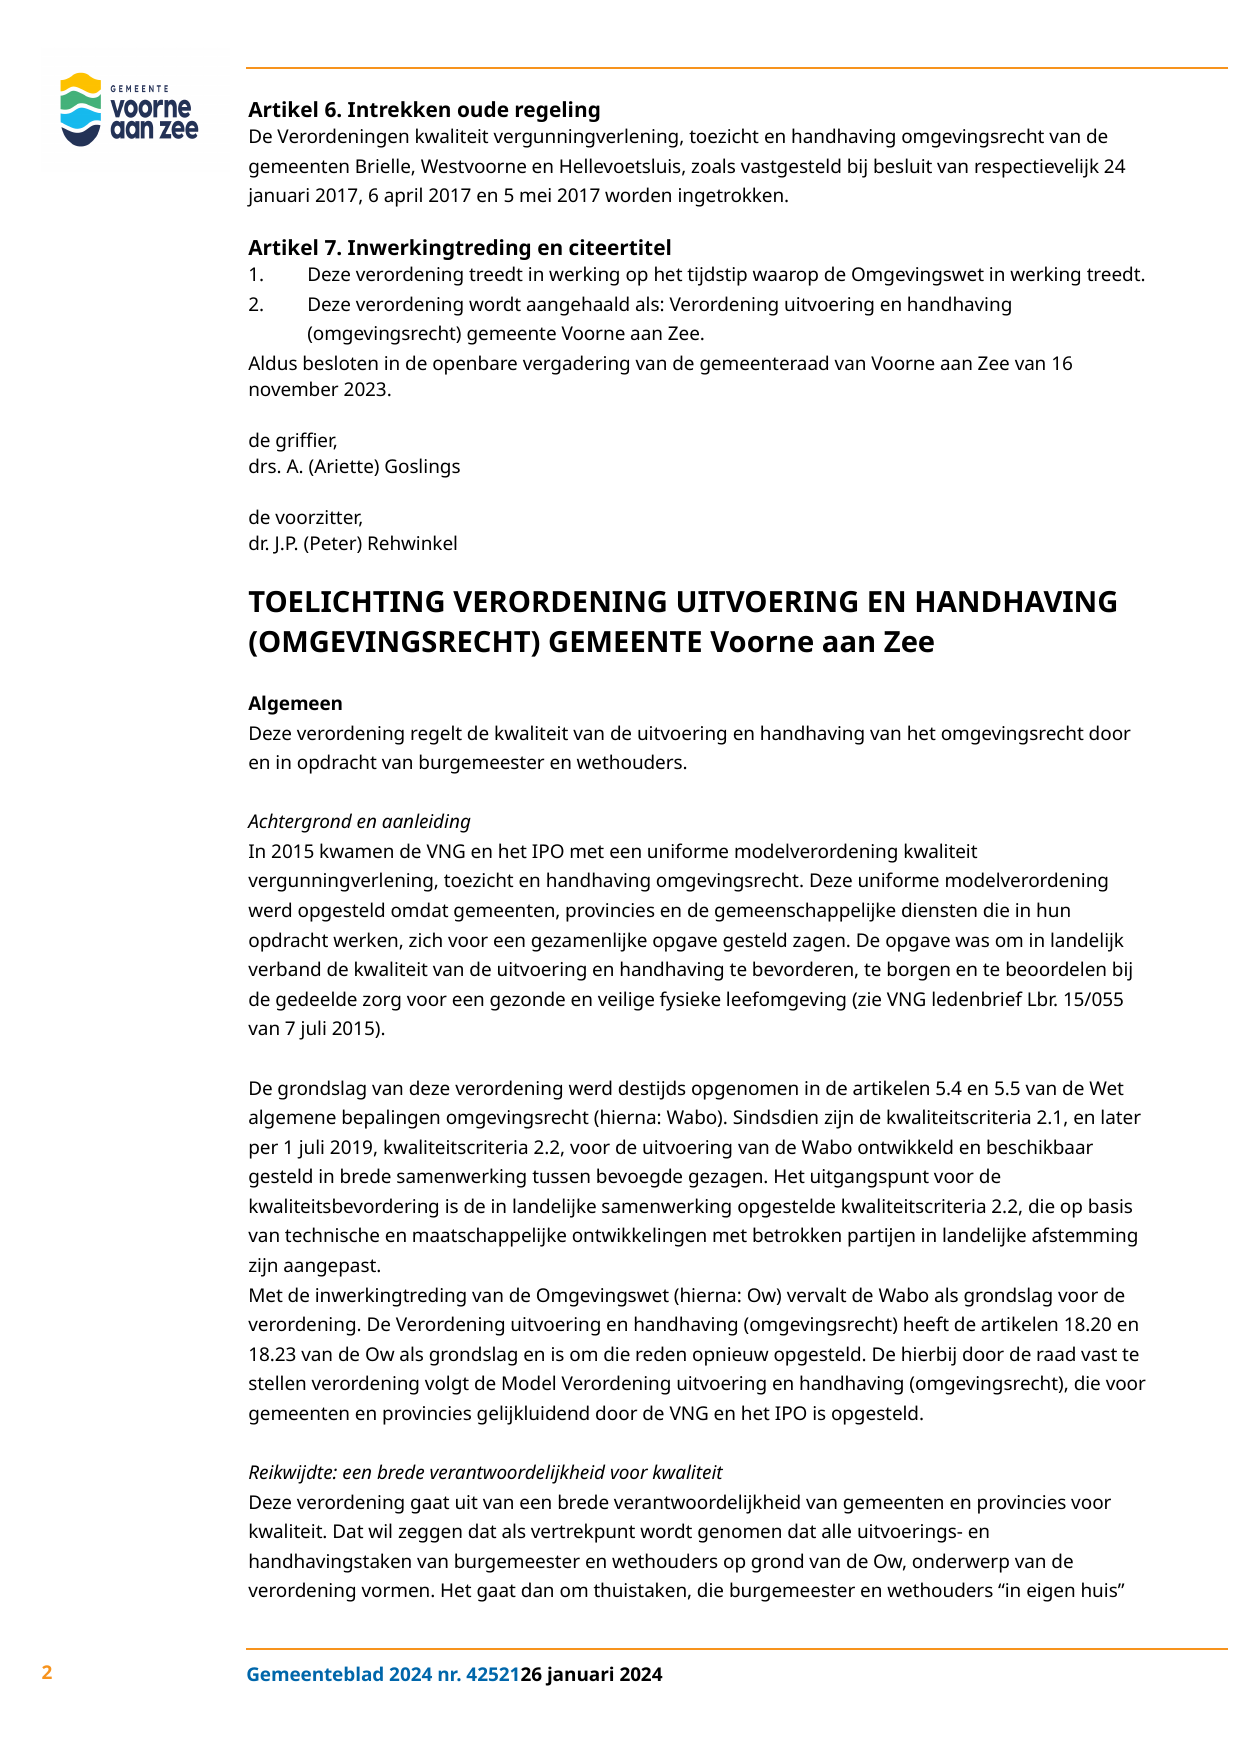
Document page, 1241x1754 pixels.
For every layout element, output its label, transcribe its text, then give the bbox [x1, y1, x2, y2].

text TOELICHTING VERORDENING UITVOERING EN HANDHAVING (OMGEVINGSRECHT) GEMEENTE Voorne aan Zee [248, 582, 1152, 661]
list Deze verordening treedt in werking op het tijdstip waarop de Omgevingswet in werking treedt. [248, 261, 1152, 287]
list Deze verordening wordt aangehaald als: Verordening uitvoering en handhaving (omgevingsrecht) gemeente Voorne aan Zee. [248, 291, 1152, 346]
text Artikel 7. Inwerkingtreding en citeertitel [248, 233, 1152, 261]
text Deze verordening regelt de kwaliteit van de uitvoering en handhaving van het omgevingsrecht door en in opdracht van burgemeester en wethouders. [248, 720, 1152, 775]
text de griffier, [248, 427, 1152, 453]
text In 2015 kwamen de VNG en het IPO met een uniforme modelverordening kwaliteit vergunningverlening, toezicht en handhaving omgevingsrecht. Deze uniforme modelverordening werd opgesteld omdat gemeenten, provincies en de gemeenschappelijke diensten die in hun opdracht werken, zich voor een gezamenlijke opgave gesteld zagen. De opgave was om in landelijk verband de kwaliteit van de uitvoering en handhaving te bevorderen, te borgen en te beoordelen bij de gedeelde zorg voor een gezonde en veilige fysieke leefomgeving (zie VNG ledenbrief Lbr. 15/055 van 7 juli 2015). [248, 838, 1152, 1041]
text Met de inwerkingtreding van de Omgevingswet (hierna: Ow) vervalt de Wabo als grondslag voor de verordening. De Verordening uitvoering en handhaving (omgevingsrecht) heeft de artikelen 18.20 en 18.23 van de Ow als grondslag en is om die reden opnieuw opgesteld. De hierbij door de raad vast te stellen verordening volgt de Model Verordening uitvoering en handhaving (omgevingsrecht), die voor gemeenten en provincies gelijkluidend door de VNG en het IPO is opgesteld. [248, 1282, 1152, 1426]
text de voorzitter, [248, 504, 1152, 530]
text Aldus besloten in de openbare vergadering van de gemeenteraad van Voorne aan Zee van 16 november 2023. [248, 350, 1152, 401]
text dr. J.P. (Peter) Rehwinkel [248, 530, 1152, 556]
text drs. A. (Ariette) Goslings [248, 453, 1152, 479]
text Achtergrond en aanleiding [248, 808, 1152, 834]
text De grondslag van deze verordening werd destijds opgenomen in de artikelen 5.4 en 5.5 van de Wet algemene bepalingen omgevingsrecht (hierna: Wabo). Sindsdien zijn de kwaliteitscriteria 2.1, en later per 1 juli 2019, kwaliteitscriteria 2.2, voor de uitvoering van de Wabo ontwikkeld en beschikbaar gesteld in brede samenwerking tussen bevoegde gezagen. Het uitgangspunt voor de kwaliteitsbevordering is de in landelijke samenwerking opgestelde kwaliteitscriteria 2.2, die op basis van technische en maatschappelijke ontwikkelingen met betrokken partijen in landelijke afstemming zijn aangepast. [248, 1075, 1152, 1278]
text Reikwijdte: een brede verantwoordelijkheid voor kwaliteit [248, 1459, 1152, 1485]
text Artikel 6. Intrekken oude regeling [248, 95, 1152, 123]
text Algemeen [248, 690, 1152, 716]
text De Verordeningen kwaliteit vergunningverlening, toezicht en handhaving omgevingsrecht van de gemeenten Brielle, Westvoorne en Hellevoetsluis, zoals vastgesteld bij besluit van respectievelijk 24 januari 2017, 6 april 2017 en 5 mei 2017 worden ingetrokken. [248, 123, 1152, 208]
picture [41, 47, 231, 172]
text Deze verordening gaat uit van een brede verantwoordelijkheid van gemeenten en provincies voor kwaliteit. Dat wil zeggen dat als vertrekpunt wordt genomen dat alle uitvoerings- en handhavingstaken van burgemeester en wethouders op grond van de Ow, onderwerp van de verordening vormen. Het gaat dan om thuistaken, die burgemeester en wethouders “in eigen huis” [248, 1489, 1152, 1603]
